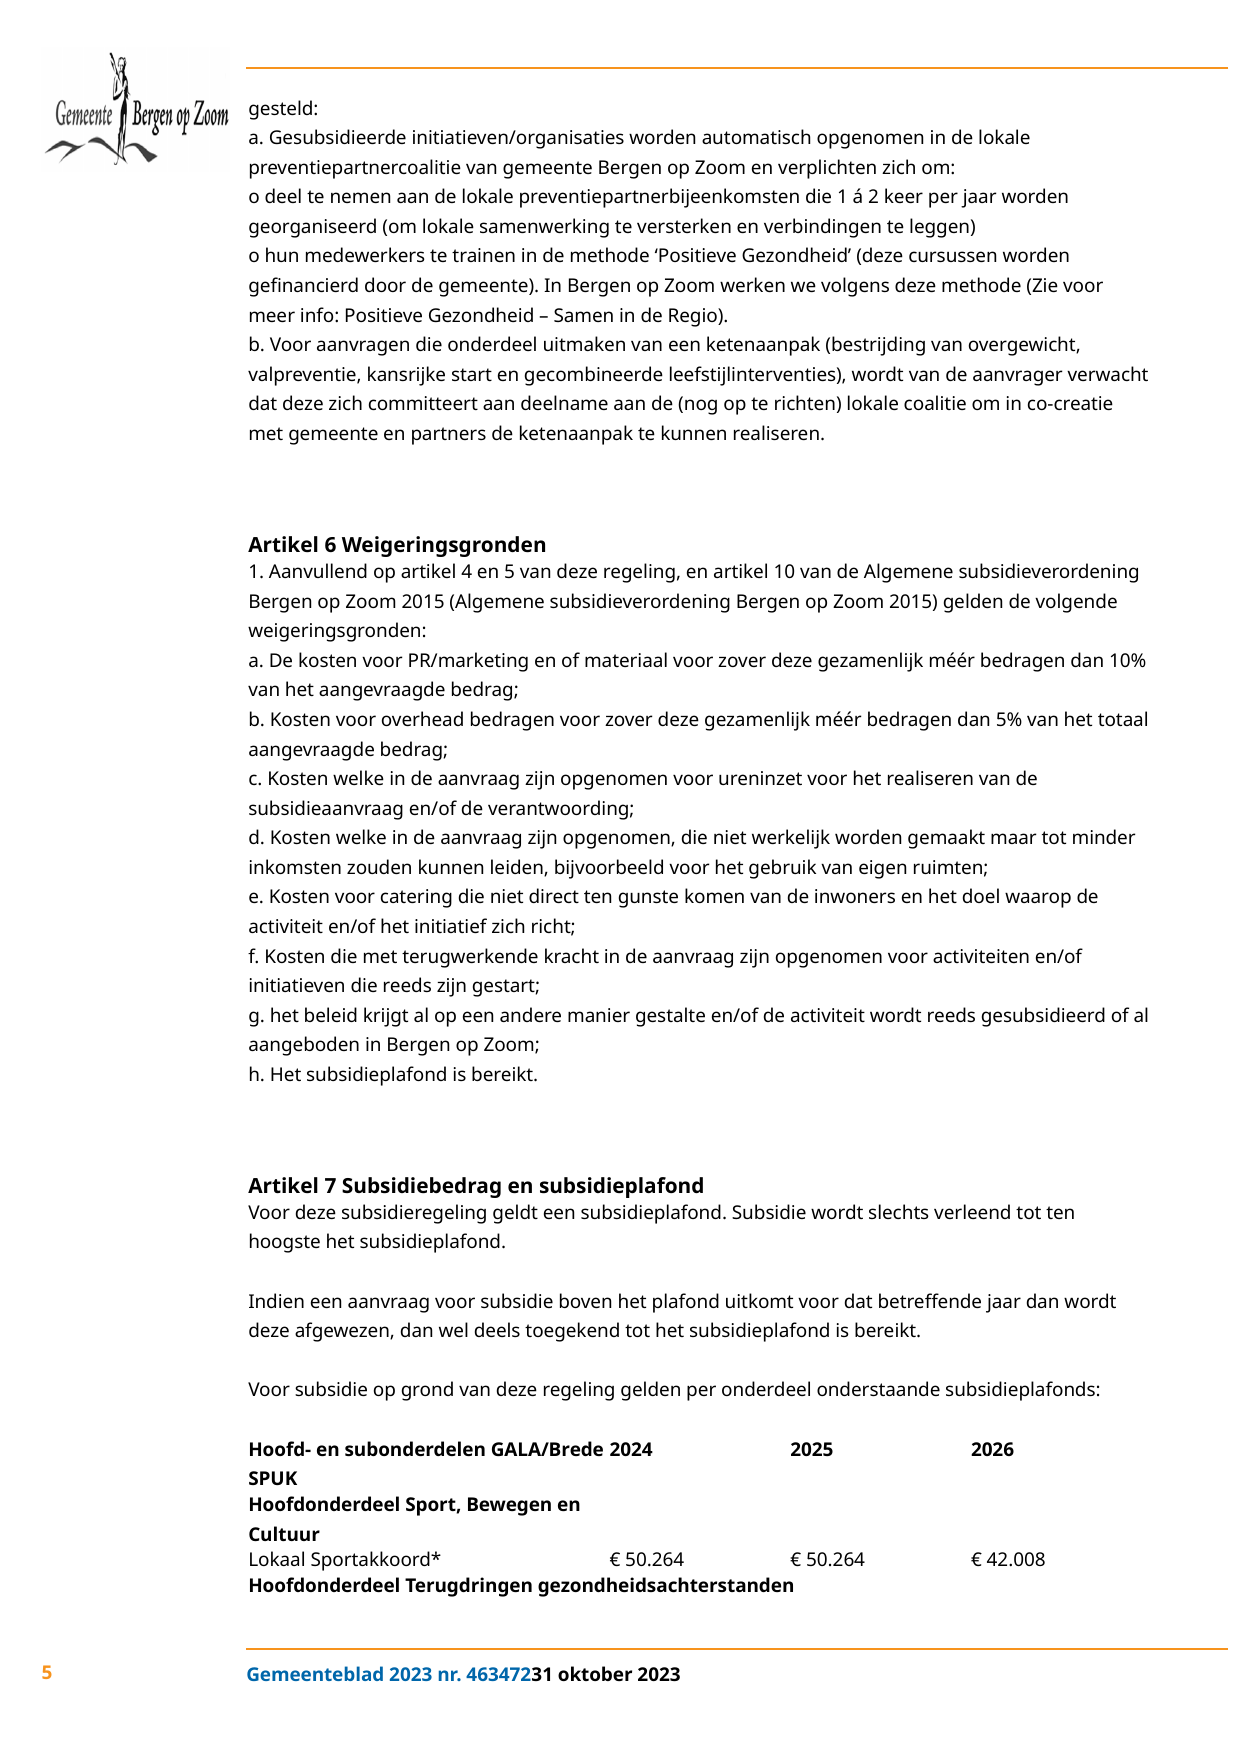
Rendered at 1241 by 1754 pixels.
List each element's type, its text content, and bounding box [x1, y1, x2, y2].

table_cell € 50.264 [790, 1547, 971, 1572]
table_cell [971, 1491, 1152, 1547]
text Voor subsidie op grond van deze regeling gelden per onderdeel onderstaande subsidieplafonds: [248, 1377, 1152, 1402]
text Voor deze subsidieregeling geldt een subsidieplafond. Subsidie wordt slechts verleend tot ten hoogste het subsidieplafond. [248, 1199, 1152, 1254]
text f. Kosten die met terugwerkende kracht in de aanvraag zijn opgenomen voor activiteiten en/of initiatieven die reeds zijn gestart; [248, 943, 1152, 998]
picture [41, 47, 231, 172]
text a. De kosten voor PR/marketing en of materiaal voor zover deze gezamenlijk méér bedragen dan 10% van het aangevraagde bedrag; [248, 647, 1152, 702]
text e. Kosten voor catering die niet direct ten gunste komen van de inwoners en het doel waarop de activiteit en/of het initiatief zich richt; [248, 884, 1152, 939]
text o hun medewerkers te trainen in de methode ‘Positieve Gezondheid’ (deze cursussen worden gefinancierd door de gemeente). In Bergen op Zoom werken we volgens deze methode (Zie voor meer info: Positieve Gezondheid – Samen in de Regio). [248, 243, 1152, 328]
table_cell € 50.264 [609, 1547, 790, 1572]
text a. Gesubsidieerde initiatieven/organisaties worden automatisch opgenomen in de lokale preventiepartnercoalitie van gemeente Bergen op Zoom en verplichten zich om: [248, 124, 1152, 180]
text h. Het subsidieplafond is bereikt. [248, 1061, 1152, 1087]
table_cell [790, 1491, 971, 1547]
table_cell Lokaal Sportakkoord* [248, 1547, 609, 1572]
text 1. Aanvullend op artikel 4 en 5 van deze regeling, en artikel 10 van de Algemene subsidieverordening Bergen op Zoom 2015 (Algemene subsidieverordening Bergen op Zoom 2015) gelden de volgende weigeringsgronden: [248, 558, 1152, 643]
table_cell Hoofdonderdeel Terugdringen gezondheidsachterstanden [248, 1572, 1152, 1598]
text g. het beleid krijgt al op een andere manier gestalte en/of de activiteit wordt reeds gesubsidieerd of al aangeboden in Bergen op Zoom; [248, 1002, 1152, 1057]
text b. Kosten voor overhead bedragen voor zover deze gezamenlijk méér bedragen dan 5% van het totaal aangevraagde bedrag; [248, 706, 1152, 761]
text d. Kosten welke in de aanvraag zijn opgenomen, die niet werkelijk worden gemaakt maar tot minder inkomsten zouden kunnen leiden, bijvoorbeeld voor het gebruik van eigen ruimten; [248, 824, 1152, 880]
text b. Voor aanvragen die onderdeel uitmaken van een ketenaanpak (bestrijding van overgewicht, valpreventie, kansrijke start en gecombineerde leefstijlinterventies), wordt van de aanvrager verwacht dat deze zich committeert aan deelname aan de (nog op te richten) lokale coalitie om in co-creatie met gemeente en partners de ketenaanpak te kunnen realiseren. [248, 331, 1152, 446]
table_header 2026 [971, 1436, 1152, 1491]
table_header 2024 [609, 1436, 790, 1491]
text o deel te nemen aan de lokale preventiepartnerbijeenkomsten die 1 á 2 keer per jaar worden georganiseerd (om lokale samenwerking te versterken en verbindingen te leggen) [248, 183, 1152, 239]
text Indien een aanvraag voor subsidie boven het plafond uitkomt voor dat betreffende jaar dan wordt deze afgewezen, dan wel deels toegekend tot het subsidieplafond is bereikt. [248, 1288, 1152, 1343]
table_header 2025 [790, 1436, 971, 1491]
text c. Kosten welke in de aanvraag zijn opgenomen voor ureninzet voor het realiseren van de subsidieaanvraag en/of de verantwoording; [248, 765, 1152, 821]
table_cell [609, 1491, 790, 1547]
text Artikel 7 Subsidiebedrag en subsidieplafond [248, 1171, 1152, 1199]
table_header Hoofd- en subonderdelen GALA/Brede SPUK [248, 1436, 609, 1491]
text Artikel 6 Weigeringsgronden [248, 530, 1152, 558]
table_cell € 42.008 [971, 1547, 1152, 1572]
table_cell Hoofdonderdeel Sport, Bewegen en Cultuur [248, 1491, 609, 1547]
text gesteld: [248, 95, 1152, 121]
